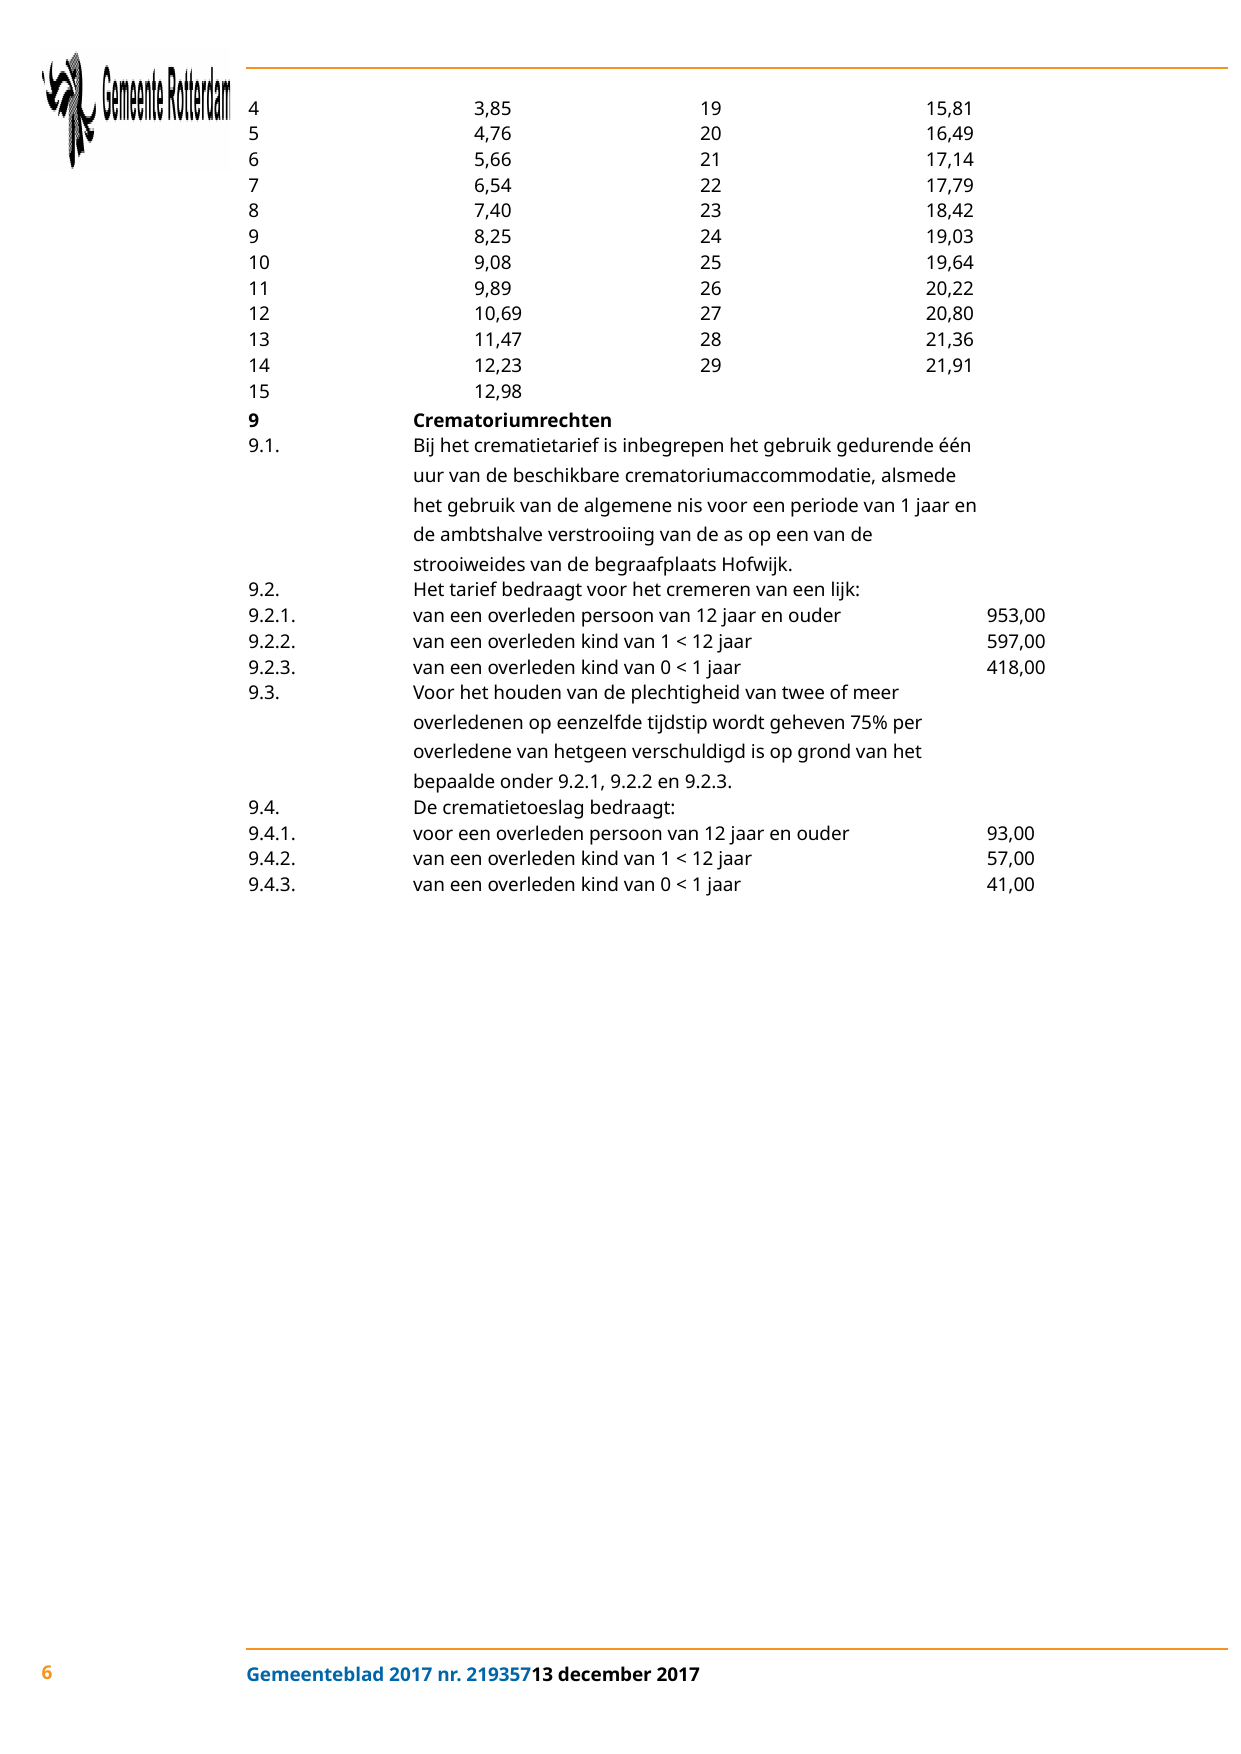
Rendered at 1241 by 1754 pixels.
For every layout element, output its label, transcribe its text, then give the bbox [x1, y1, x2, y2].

table_cell 17,14 [926, 146, 1152, 172]
table_cell 93,00 [987, 820, 1152, 846]
table_cell 7,40 [474, 198, 700, 223]
table_cell 11 [248, 275, 474, 301]
table_cell 20,22 [926, 275, 1152, 301]
table_cell 27 [700, 301, 926, 326]
table_cell voor een overleden persoon van 12 jaar en ouder [413, 820, 987, 846]
table_cell 8 [248, 198, 474, 223]
table_cell 21,91 [926, 352, 1152, 378]
table_cell 28 [700, 326, 926, 352]
table_cell 4 [248, 95, 474, 121]
table_cell 18,42 [926, 198, 1152, 223]
table_cell 9.4. [248, 794, 413, 820]
table_cell [987, 433, 1152, 577]
table_cell 5,66 [474, 146, 700, 172]
table_cell 24 [700, 224, 926, 249]
table_cell [987, 680, 1152, 794]
table_cell 9.4.1. [248, 820, 413, 846]
table_cell 16,49 [926, 121, 1152, 146]
table_cell 26 [700, 275, 926, 301]
table_cell 29 [700, 352, 926, 378]
table_cell 15,81 [926, 95, 1152, 121]
table_cell 9,89 [474, 275, 700, 301]
table_cell 19,03 [926, 224, 1152, 249]
table_cell [987, 794, 1152, 820]
table_cell 19 [700, 95, 926, 121]
table_cell van een overleden kind van 0 < 1 jaar [413, 871, 987, 897]
table_cell 19,64 [926, 249, 1152, 275]
table_cell 20 [700, 121, 926, 146]
table_cell van een overleden kind van 1 < 12 jaar [413, 628, 987, 654]
table_cell 7 [248, 172, 474, 198]
table_cell 8,25 [474, 224, 700, 249]
table_cell 9.2.1. [248, 603, 413, 628]
table_cell 9.4.2. [248, 846, 413, 871]
table_cell 41,00 [987, 871, 1152, 897]
table_cell 15 [248, 378, 474, 403]
table_cell 9.2. [248, 577, 413, 602]
table_cell 25 [700, 249, 926, 275]
table_cell 11,47 [474, 326, 700, 352]
table_cell 9.1. [248, 433, 413, 577]
table_cell 9.2.3. [248, 654, 413, 679]
table_cell Bij het crematietarief is inbegrepen het gebruik gedurende één uur van de beschikbare crematoriumaccommodatie, alsmede het gebruik van de algemene nis voor een periode van 1 jaar en de ambtshalve verstrooiing van de as op een van de strooiweides van de begraafplaats Hofwijk. [413, 433, 987, 577]
table_cell 9.2.2. [248, 628, 413, 654]
table_cell Voor het houden van de plechtigheid van twee of meer overledenen op eenzelfde tijdstip wordt geheven 75% per overledene van hetgeen verschuldigd is op grond van het bepaalde onder 9.2.1, 9.2.2 en 9.2.3. [413, 680, 987, 794]
table_cell 20,80 [926, 301, 1152, 326]
table_cell 14 [248, 352, 474, 378]
table_header [987, 407, 1152, 433]
table_cell 9.4.3. [248, 871, 413, 897]
table_cell van een overleden kind van 0 < 1 jaar [413, 654, 987, 679]
table_cell 12,98 [474, 378, 700, 403]
table_cell 23 [700, 198, 926, 223]
table_cell 9,08 [474, 249, 700, 275]
table_cell [987, 577, 1152, 602]
table_cell 6,54 [474, 172, 700, 198]
table_cell [926, 378, 1152, 403]
table_cell 13 [248, 326, 474, 352]
picture [41, 47, 231, 172]
table_cell 4,76 [474, 121, 700, 146]
table_cell 5 [248, 121, 474, 146]
table_cell 21,36 [926, 326, 1152, 352]
table_cell De crematietoeslag bedraagt: [413, 794, 987, 820]
table_cell 9 [248, 224, 474, 249]
table_cell 953,00 [987, 603, 1152, 628]
table_cell 6 [248, 146, 474, 172]
table_cell 597,00 [987, 628, 1152, 654]
table_header 9 [248, 407, 413, 433]
table_cell 3,85 [474, 95, 700, 121]
table_cell van een overleden kind van 1 < 12 jaar [413, 846, 987, 871]
table_cell 12,23 [474, 352, 700, 378]
table_cell van een overleden persoon van 12 jaar en ouder [413, 603, 987, 628]
table_cell 418,00 [987, 654, 1152, 679]
table_cell 9.3. [248, 680, 413, 794]
table_cell 10 [248, 249, 474, 275]
table_header Crematoriumrechten [413, 407, 987, 433]
table_cell [700, 378, 926, 403]
table_cell 12 [248, 301, 474, 326]
table_cell 10,69 [474, 301, 700, 326]
table_cell 17,79 [926, 172, 1152, 198]
table_cell 22 [700, 172, 926, 198]
table_cell 21 [700, 146, 926, 172]
table_cell 57,00 [987, 846, 1152, 871]
table_cell Het tarief bedraagt voor het cremeren van een lijk: [413, 577, 987, 602]
